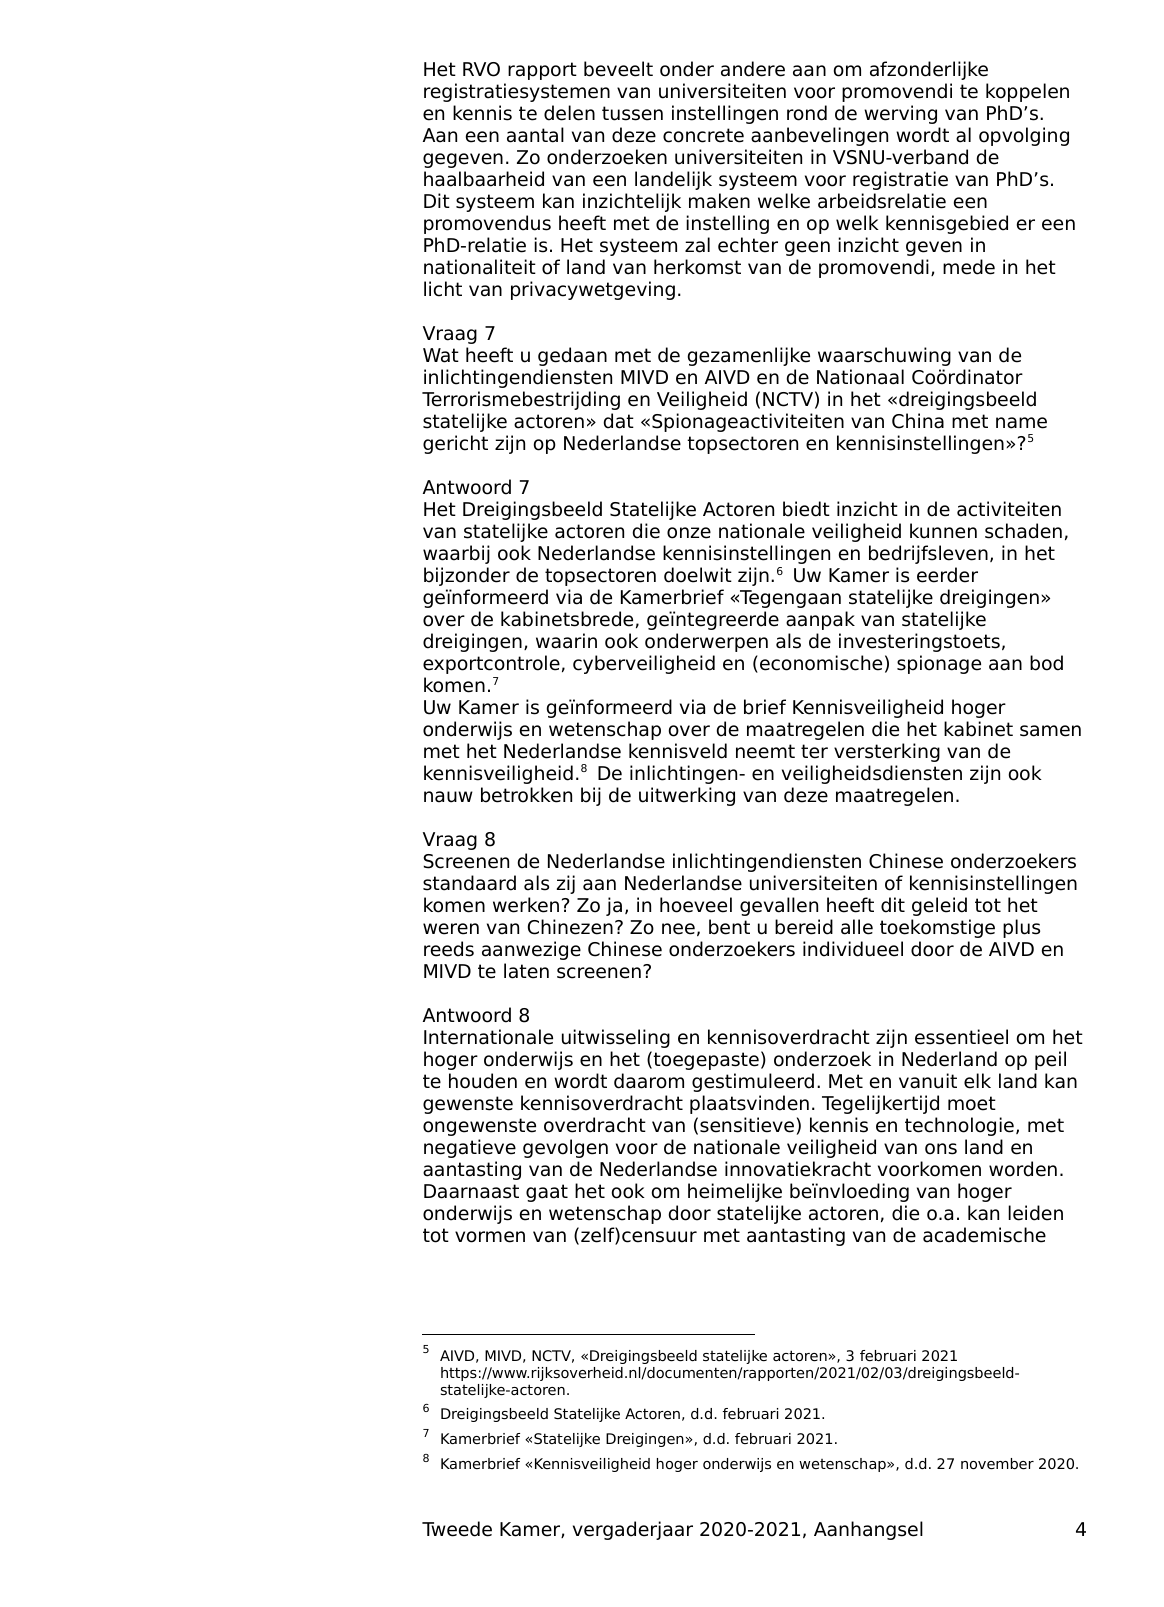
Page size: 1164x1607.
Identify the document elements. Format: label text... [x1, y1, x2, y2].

text Kamerbrief «Statelijke Dreigingen», d.d. februari 2021. [422, 1427, 1087, 1449]
text Kamerbrief «Kennisveiligheid hoger onderwijs en wetenschap», d.d. 27 november 2020. [422, 1452, 1087, 1474]
text Internationale uitwisseling en kennisoverdracht zijn essentieel om het hoger onderwijs en het (toegepaste) onderzoek in Nederland op peil te houden en wordt daarom gestimuleerd. Met en vanuit elk land kan gewenste kennisoverdracht plaatsvinden. Tegelijkertijd moet ongewenste overdracht van (sensitieve) kennis en technologie, met negatieve gevolgen voor de nationale veiligheid van ons land en aantasting van de Nederlandse innovatiekracht voorkomen worden. Daarnaast gaat het ook om heimelijke beïnvloeding van hoger onderwijs en wetenschap door statelijke actoren, die o.a. kan leiden tot vormen van (zelf)censuur met aantasting van de academische [422, 1027, 1087, 1247]
text Antwoord 7 [422, 477, 1087, 499]
text Wat heeft u gedaan met de gezamenlijke waarschuwing van de inlichtingendiensten MIVD en AIVD en de Nationaal Coördinator Terrorismebestrijding en Veiligheid (NCTV) in het «dreigingsbeeld statelijke actoren» dat «Spionageactiviteiten van China met name gericht zijn op Nederlandse topsectoren en kennisinstellingen»? [422, 345, 1087, 455]
text Dreigingsbeeld Statelijke Actoren, d.d. februari 2021. [422, 1402, 1087, 1424]
text Vraag 7 [422, 323, 1087, 345]
text Vraag 8 [422, 829, 1087, 851]
text AIVD, MIVD, NCTV, «Dreigingsbeeld statelijke actoren», 3 februari 2021 https://www.rijksoverheid.nl/documenten/rapporten/2021/02/03/dreigingsbeeld-statelijke-actoren. [422, 1343, 1087, 1399]
text Screenen de Nederlandse inlichtingendiensten Chinese onderzoekers standaard als zij aan Nederlandse universiteiten of kennisinstellingen komen werken? Zo ja, in hoeveel gevallen heeft dit geleid tot het weren van Chinezen? Zo nee, bent u bereid alle toekomstige plus reeds aanwezige Chinese onderzoekers individueel door de AIVD en MIVD te laten screenen? [422, 851, 1087, 983]
text Het Dreigingsbeeld Statelijke Actoren biedt inzicht in de activiteiten van statelijke actoren die onze nationale veiligheid kunnen schaden, waarbij ook Nederlandse kennisinstellingen en bedrijfsleven, in het bijzonder de topsectoren doelwit zijn. Uw Kamer is eerder geïnformeerd via de Kamerbrief «Tegengaan statelijke dreigingen» over de kabinetsbrede, geïntegreerde aanpak van statelijke dreigingen, waarin ook onderwerpen als de investeringstoets, exportcontrole, cyberveiligheid en (economische) spionage aan bod komen. [422, 499, 1087, 697]
text Uw Kamer is geïnformeerd via de brief Kennisveiligheid hoger onderwijs en wetenschap over de maatregelen die het kabinet samen met het Nederlandse kennisveld neemt ter versterking van de kennisveiligheid. De inlichtingen- en veiligheidsdiensten zijn ook nauw betrokken bij de uitwerking van deze maatregelen. [422, 697, 1087, 807]
text Antwoord 8 [422, 1005, 1087, 1027]
text Het RVO rapport beveelt onder andere aan om afzonderlijke registratiesystemen van universiteiten voor promovendi te koppelen en kennis te delen tussen instellingen rond de werving van PhD’s. Aan een aantal van deze concrete aanbevelingen wordt al opvolging gegeven. Zo onderzoeken universiteiten in VSNU-verband de haalbaarheid van een landelijk systeem voor registratie van PhD’s. Dit systeem kan inzichtelijk maken welke arbeidsrelatie een promovendus heeft met de instelling en op welk kennisgebied er een PhD-relatie is. Het systeem zal echter geen inzicht geven in nationaliteit of land van herkomst van de promovendi, mede in het licht van privacywetgeving. [422, 59, 1087, 301]
